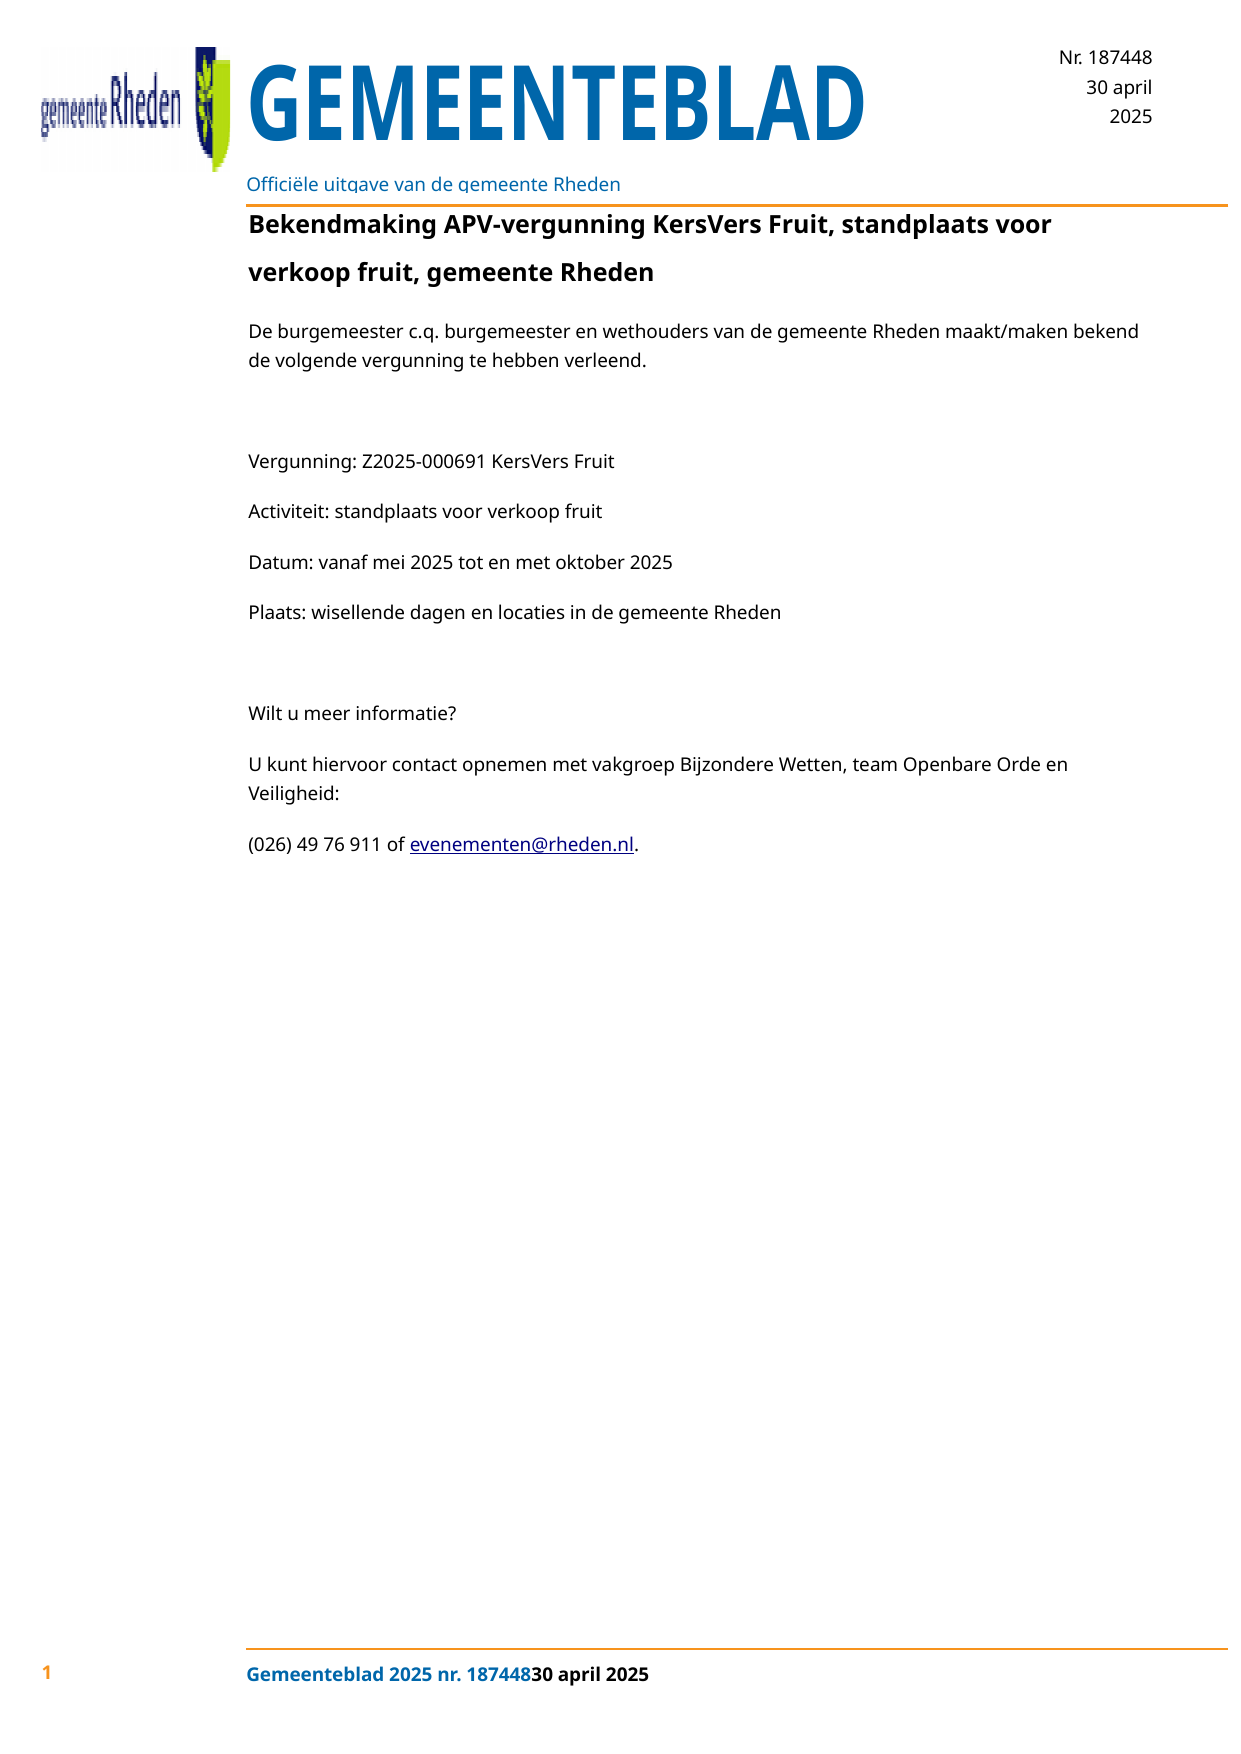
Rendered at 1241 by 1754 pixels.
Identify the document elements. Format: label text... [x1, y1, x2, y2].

text (026) 49 76 911 of evenementen@rheden.nl. [248, 831, 1152, 857]
text Bekendmaking APV-vergunning KersVers Fruit, standplaats voor verkoop fruit, gemeente Rheden [248, 207, 1152, 288]
text De burgemeester c.q. burgemeester en wethouders van de gemeente Rheden maakt/maken bekend de volgende vergunning te hebben verleend. [248, 318, 1152, 373]
text U kunt hiervoor contact opnemen met vakgroep Bijzondere Wetten, team Openbare Orde en Veiligheid: [248, 751, 1152, 806]
text Vergunning: Z2025-000691 KersVers Fruit [248, 448, 1152, 474]
text Plaats: wisellende dagen en locaties in de gemeente Rheden [248, 599, 1152, 625]
picture [41, 47, 231, 172]
text Datum: vanaf mei 2025 tot en met oktober 2025 [248, 549, 1152, 575]
text Activiteit: standplaats voor verkoop fruit [248, 499, 1152, 524]
text Wilt u meer informatie? [248, 700, 1152, 726]
